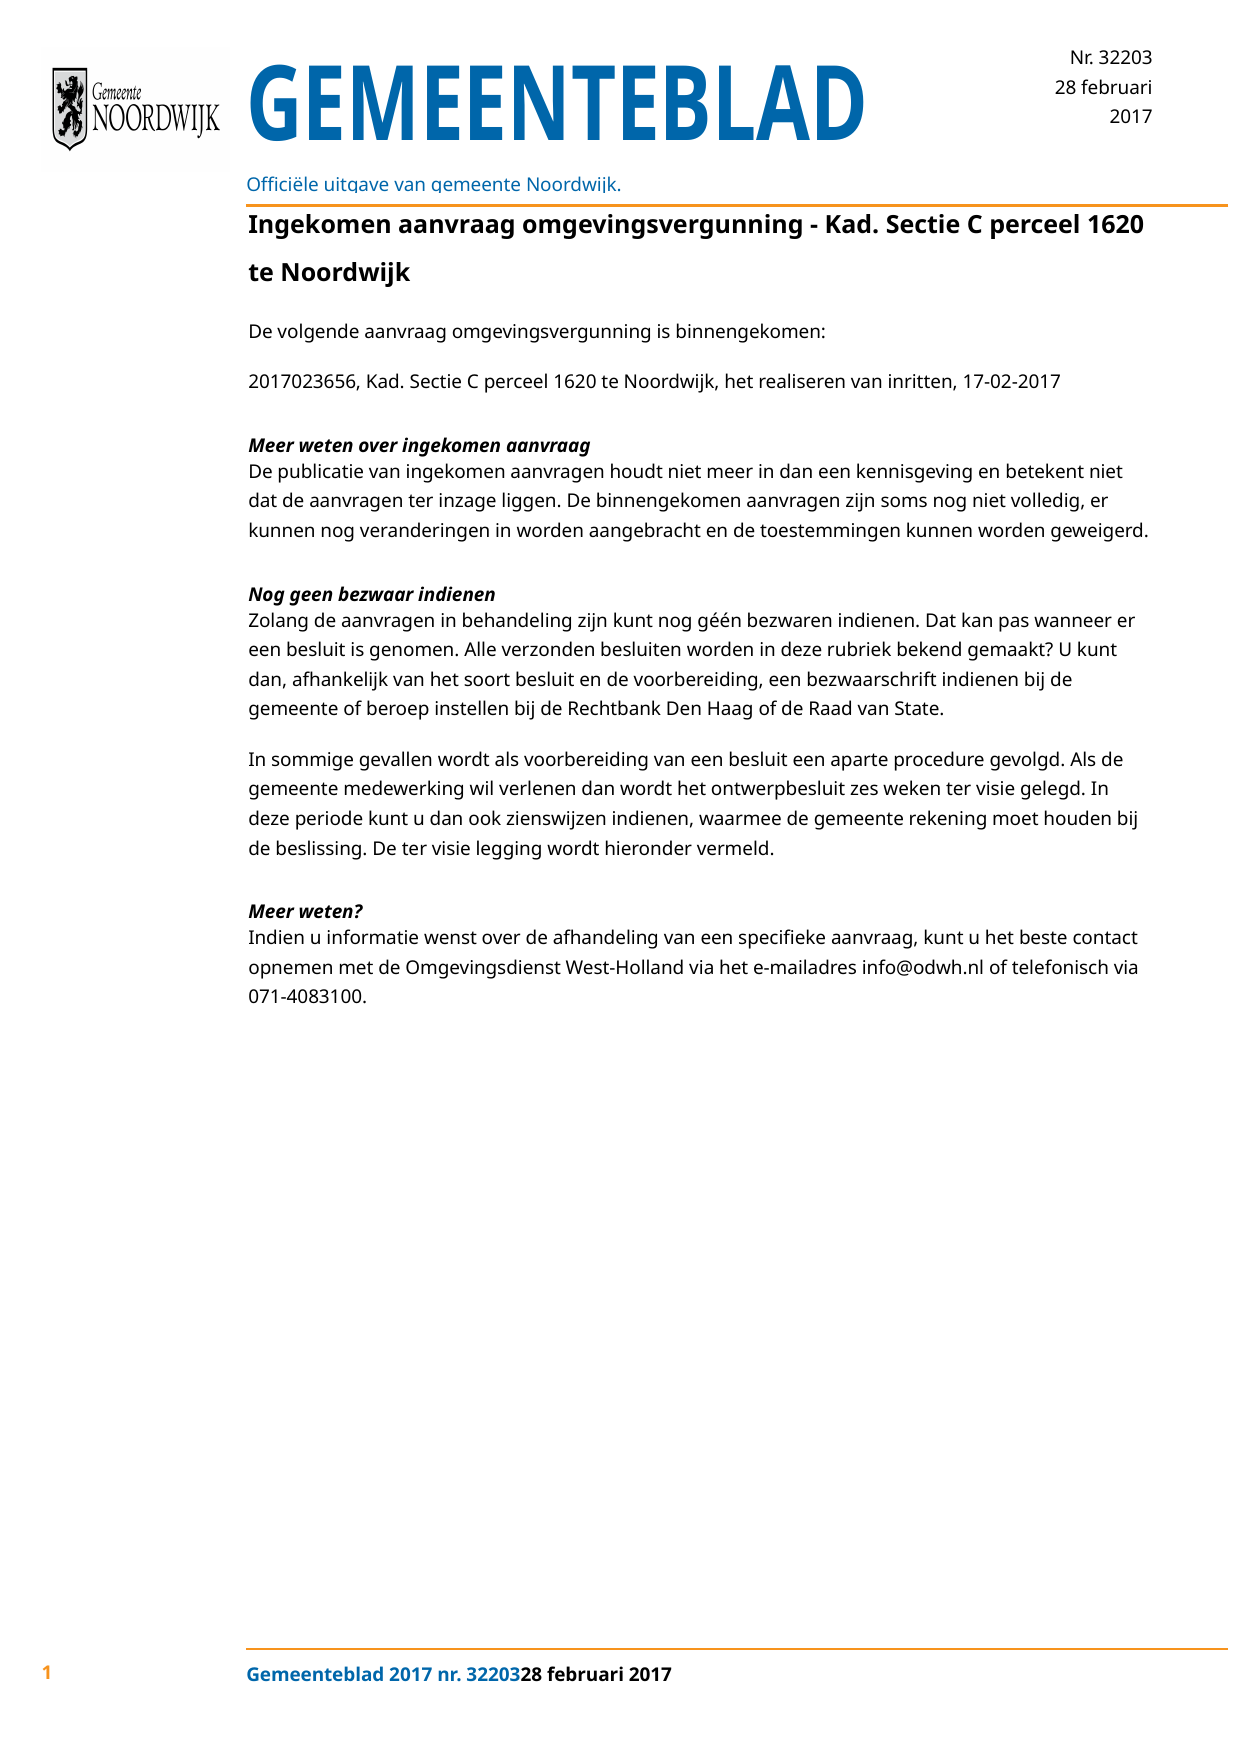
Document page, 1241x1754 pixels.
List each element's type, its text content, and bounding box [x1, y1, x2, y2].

text Indien u informatie wenst over de afhandeling van een specifieke aanvraag, kunt u het beste contact opnemen met de Omgevingsdienst West-Holland via het e-mailadres info@odwh.nl of telefonisch via 071-4083100. [248, 924, 1152, 1009]
text 2017023656, Kad. Sectie C perceel 1620 te Noordwijk, het realiseren van inritten, 17-02-2017 [248, 368, 1152, 394]
text Zolang de aanvragen in behandeling zijn kunt nog géén bezwaren indienen. Dat kan pas wanneer er een besluit is genomen. Alle verzonden besluiten worden in deze rubriek bekend gemaakt? U kunt dan, afhankelijk van het soort besluit en de voorbereiding, een bezwaarschrift indienen bij de gemeente of beroep instellen bij de Rechtbank Den Haag of de Raad van State. [248, 607, 1152, 721]
text De volgende aanvraag omgevingsvergunning is binnengekomen: [248, 318, 1152, 344]
text De publicatie van ingekomen aanvragen houdt niet meer in dan een kennisgeving en betekent niet dat de aanvragen ter inzage liggen. De binnengekomen aanvragen zijn soms nog niet volledig, er kunnen nog veranderingen in worden aangebracht en de toestemmingen kunnen worden geweigerd. [248, 458, 1152, 543]
text Ingekomen aanvraag omgevingsvergunning - Kad. Sectie C perceel 1620 te Noordwijk [248, 207, 1152, 288]
text Nog geen bezwaar indienen [248, 581, 1152, 607]
text Meer weten? [248, 899, 1152, 924]
text Meer weten over ingekomen aanvraag [248, 432, 1152, 458]
picture [41, 47, 231, 172]
text In sommige gevallen wordt als voorbereiding van een besluit een aparte procedure gevolgd. Als de gemeente medewerking wil verlenen dan wordt het ontwerpbesluit zes weken ter visie gelegd. In deze periode kunt u dan ook zienswijzen indienen, waarmee de gemeente rekening moet houden bij de beslissing. De ter visie legging wordt hieronder vermeld. [248, 746, 1152, 861]
